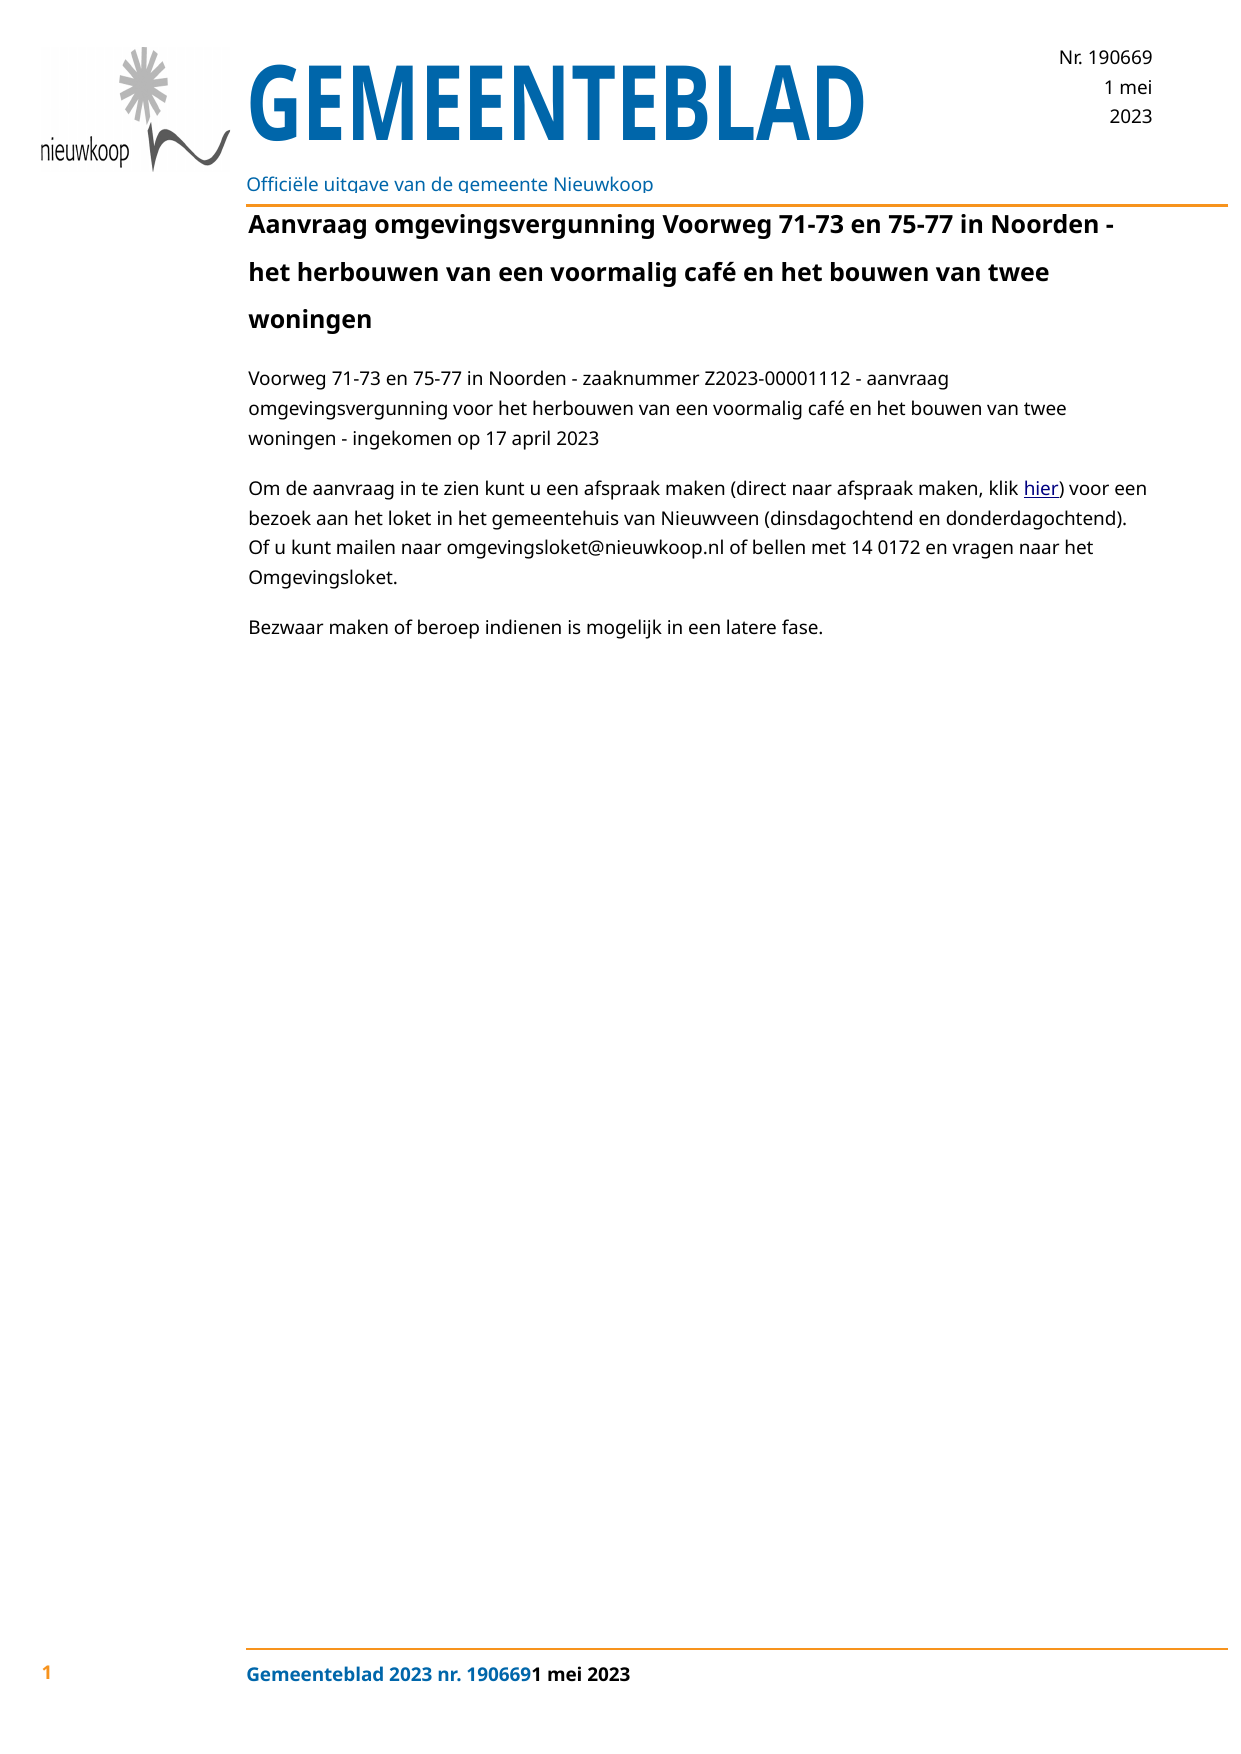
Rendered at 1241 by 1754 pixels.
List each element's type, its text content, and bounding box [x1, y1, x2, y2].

picture [41, 47, 231, 172]
text Om de aanvraag in te zien kunt u een afspraak maken (direct naar afspraak maken, klik hier) voor een bezoek aan het loket in het gemeentehuis van Nieuwveen (dinsdagochtend en donderdagochtend). Of u kunt mailen naar omgevingsloket@nieuwkoop.nl of bellen met 14 0172 en vragen naar het Omgevingsloket. [248, 475, 1152, 589]
text Bezwaar maken of beroep indienen is mogelijk in een latere fase. [248, 614, 1152, 640]
text Aanvraag omgevingsvergunning Voorweg 71-73 en 75-77 in Noorden - het herbouwen van een voormalig café en het bouwen van twee woningen [248, 207, 1152, 336]
text Voorweg 71-73 en 75-77 in Noorden - zaaknummer Z2023-00001112 - aanvraag omgevingsvergunning voor het herbouwen van een voormalig café en het bouwen van twee woningen - ingekomen op 17 april 2023 [248, 366, 1152, 450]
